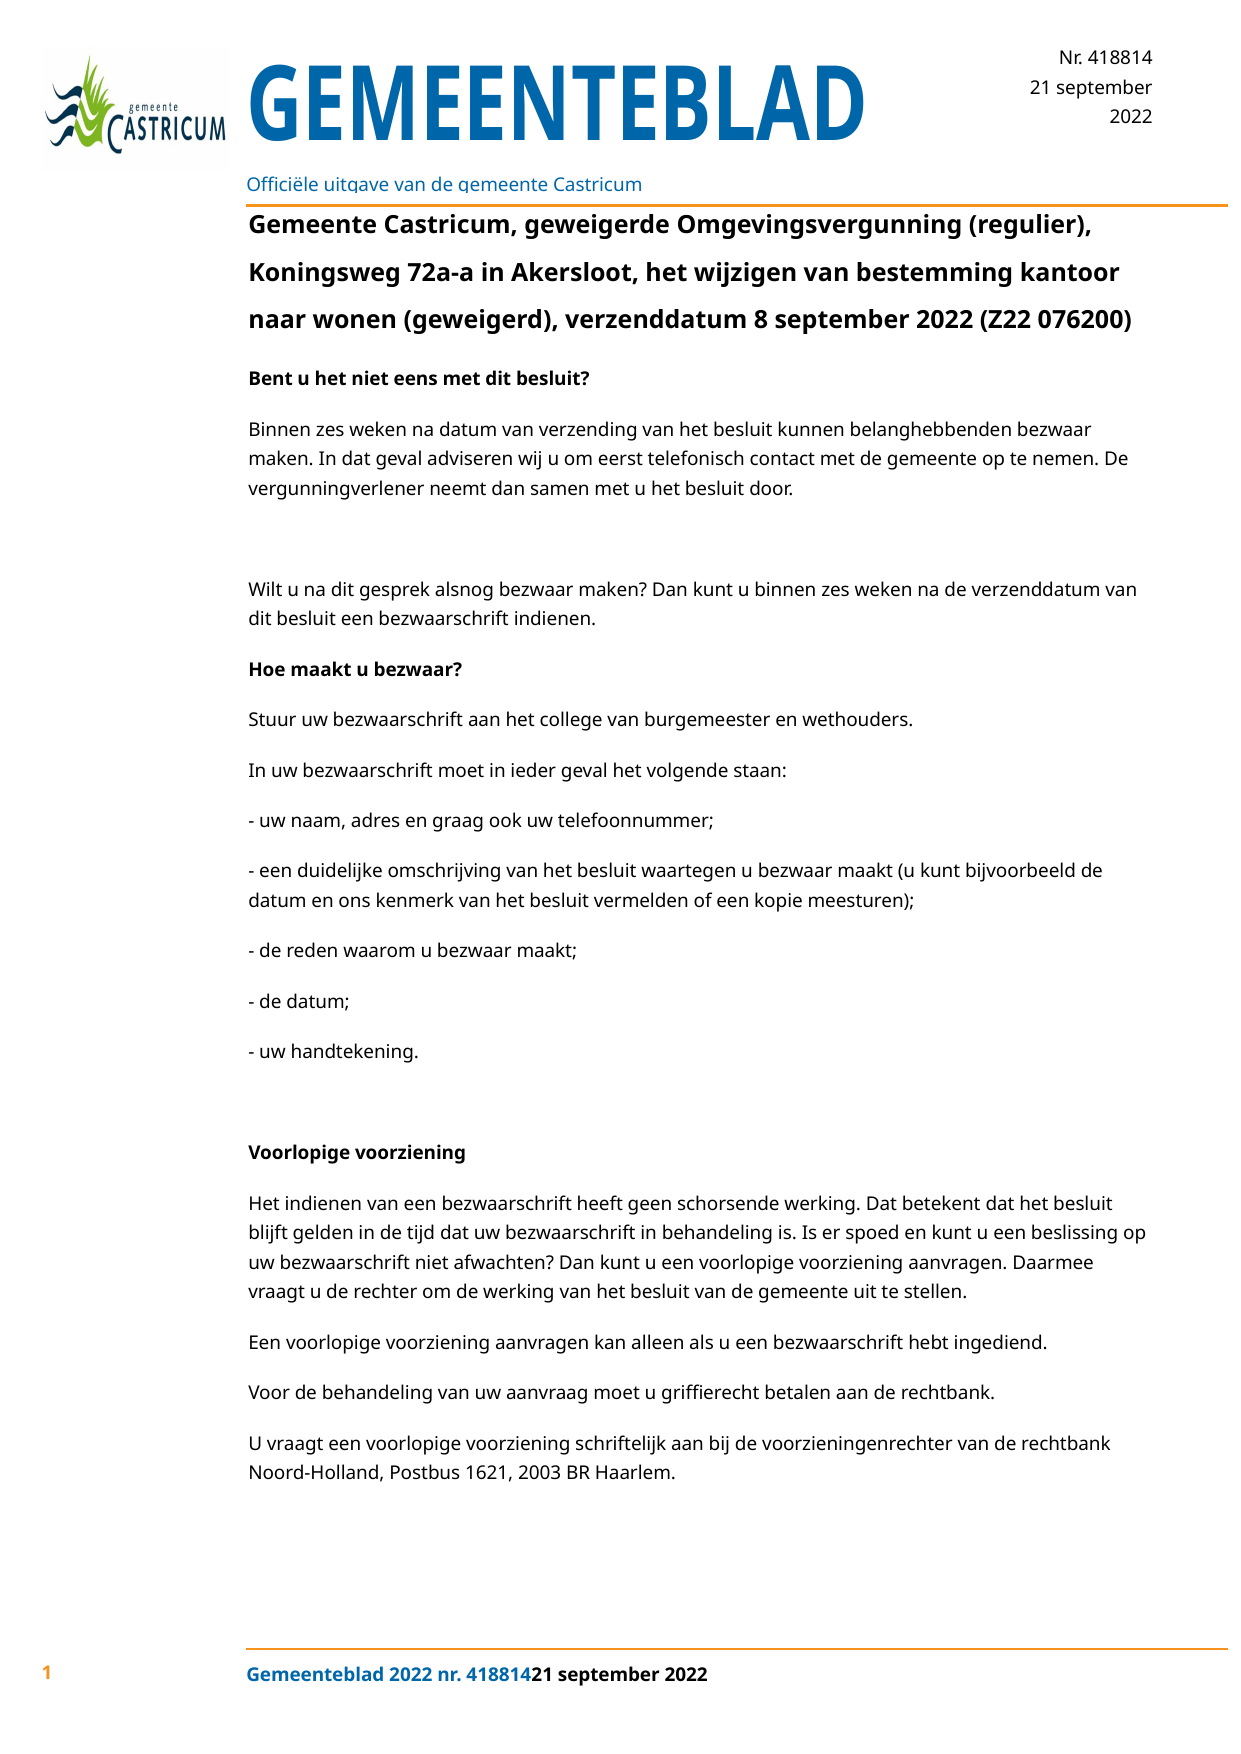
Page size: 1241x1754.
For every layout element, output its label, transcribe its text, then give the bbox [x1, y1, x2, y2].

picture [41, 47, 231, 172]
text Voor de behandeling van uw aanvraag moet u griffierecht betalen aan de rechtbank. [248, 1379, 1152, 1405]
text Het indienen van een bezwaarschrift heeft geen schorsende werking. Dat betekent dat het besluit blijft gelden in de tijd dat uw bezwaarschrift in behandeling is. Is er spoed en kunt u een beslissing op uw bezwaarschrift niet afwachten? Dan kunt u een voorlopige voorziening aanvragen. Daarmee vraagt u de rechter om de werking van het besluit van de gemeente uit te stellen. [248, 1190, 1152, 1304]
text U vraagt een voorlopige voorziening schriftelijk aan bij de voorzieningenrechter van de rechtbank Noord-Holland, Postbus 1621, 2003 BR Haarlem. [248, 1430, 1152, 1485]
text Voorlopige voorziening [248, 1139, 1152, 1165]
text Hoe maakt u bezwaar? [248, 656, 1152, 682]
text In uw bezwaarschrift moet in ieder geval het volgende staan: [248, 757, 1152, 782]
text - de reden waarom u bezwaar maakt; [248, 938, 1152, 963]
text Gemeente Castricum, geweigerde Omgevingsvergunning (regulier), Koningsweg 72a-a in Akersloot, het wijzigen van bestemming kantoor naar wonen (geweigerd), verzenddatum 8 september 2022 (Z22 076200) [248, 207, 1152, 336]
text Bent u het niet eens met dit besluit? [248, 366, 1152, 391]
text Wilt u na dit gesprek alsnog bezwaar maken? Dan kunt u binnen zes weken na de verzenddatum van dit besluit een bezwaarschrift indienen. [248, 576, 1152, 631]
text - uw handtekening. [248, 1038, 1152, 1064]
text Een voorlopige voorziening aanvragen kan alleen als u een bezwaarschrift hebt ingediend. [248, 1329, 1152, 1354]
text - een duidelijke omschrijving van het besluit waartegen u bezwaar maakt (u kunt bijvoorbeeld de datum en ons kenmerk van het besluit vermelden of een kopie meesturen); [248, 858, 1152, 913]
text Stuur uw bezwaarschrift aan het college van burgemeester en wethouders. [248, 706, 1152, 732]
text - uw naam, adres en graag ook uw telefoonnummer; [248, 807, 1152, 833]
text Binnen zes weken na datum van verzending van het besluit kunnen belanghebbenden bezwaar maken. In dat geval adviseren wij u om eerst telefonisch contact met de gemeente op te nemen. De vergunningverlener neemt dan samen met u het besluit door. [248, 416, 1152, 501]
text - de datum; [248, 988, 1152, 1014]
